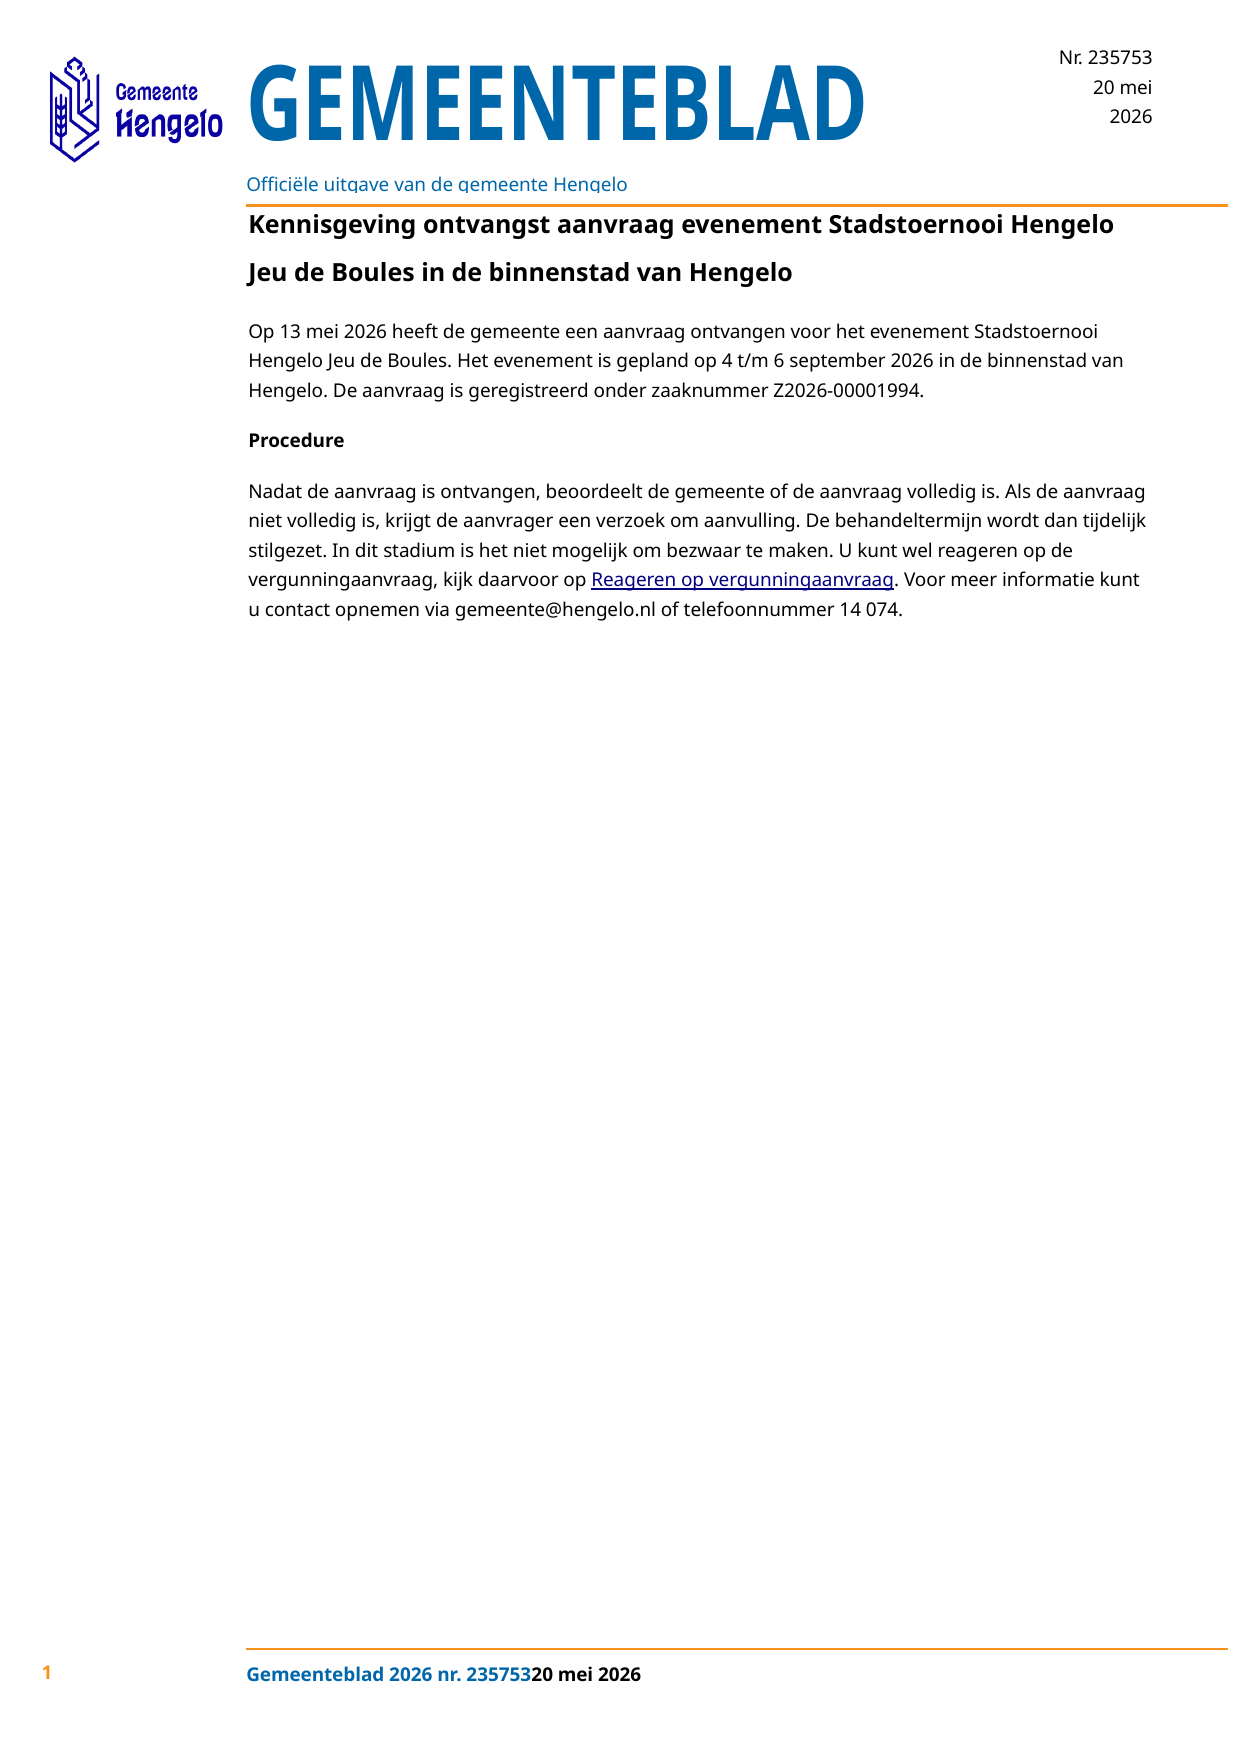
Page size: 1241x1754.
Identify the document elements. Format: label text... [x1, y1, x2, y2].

picture [41, 47, 231, 172]
text Procedure [248, 427, 1152, 453]
text Kennisgeving ontvangst aanvraag evenement Stadstoernooi Hengelo Jeu de Boules in de binnenstad van Hengelo [248, 207, 1152, 288]
text Op 13 mei 2026 heeft de gemeente een aanvraag ontvangen voor het evenement Stadstoernooi Hengelo Jeu de Boules. Het evenement is gepland op 4 t/m 6 september 2026 in de binnenstad van Hengelo. De aanvraag is geregistreerd onder zaaknummer Z2026-00001994. [248, 318, 1152, 403]
text Nadat de aanvraag is ontvangen, beoordeelt de gemeente of de aanvraag volledig is. Als de aanvraag niet volledig is, krijgt de aanvrager een verzoek om aanvulling. De behandeltermijn wordt dan tijdelijk stilgezet. In dit stadium is het niet mogelijk om bezwaar te maken. U kunt wel reageren op de vergunningaanvraag, kijk daarvoor op Reageren op vergunningaanvraag. Voor meer informatie kunt u contact opnemen via gemeente@hengelo.nl of telefoonnummer 14 074. [248, 478, 1152, 622]
